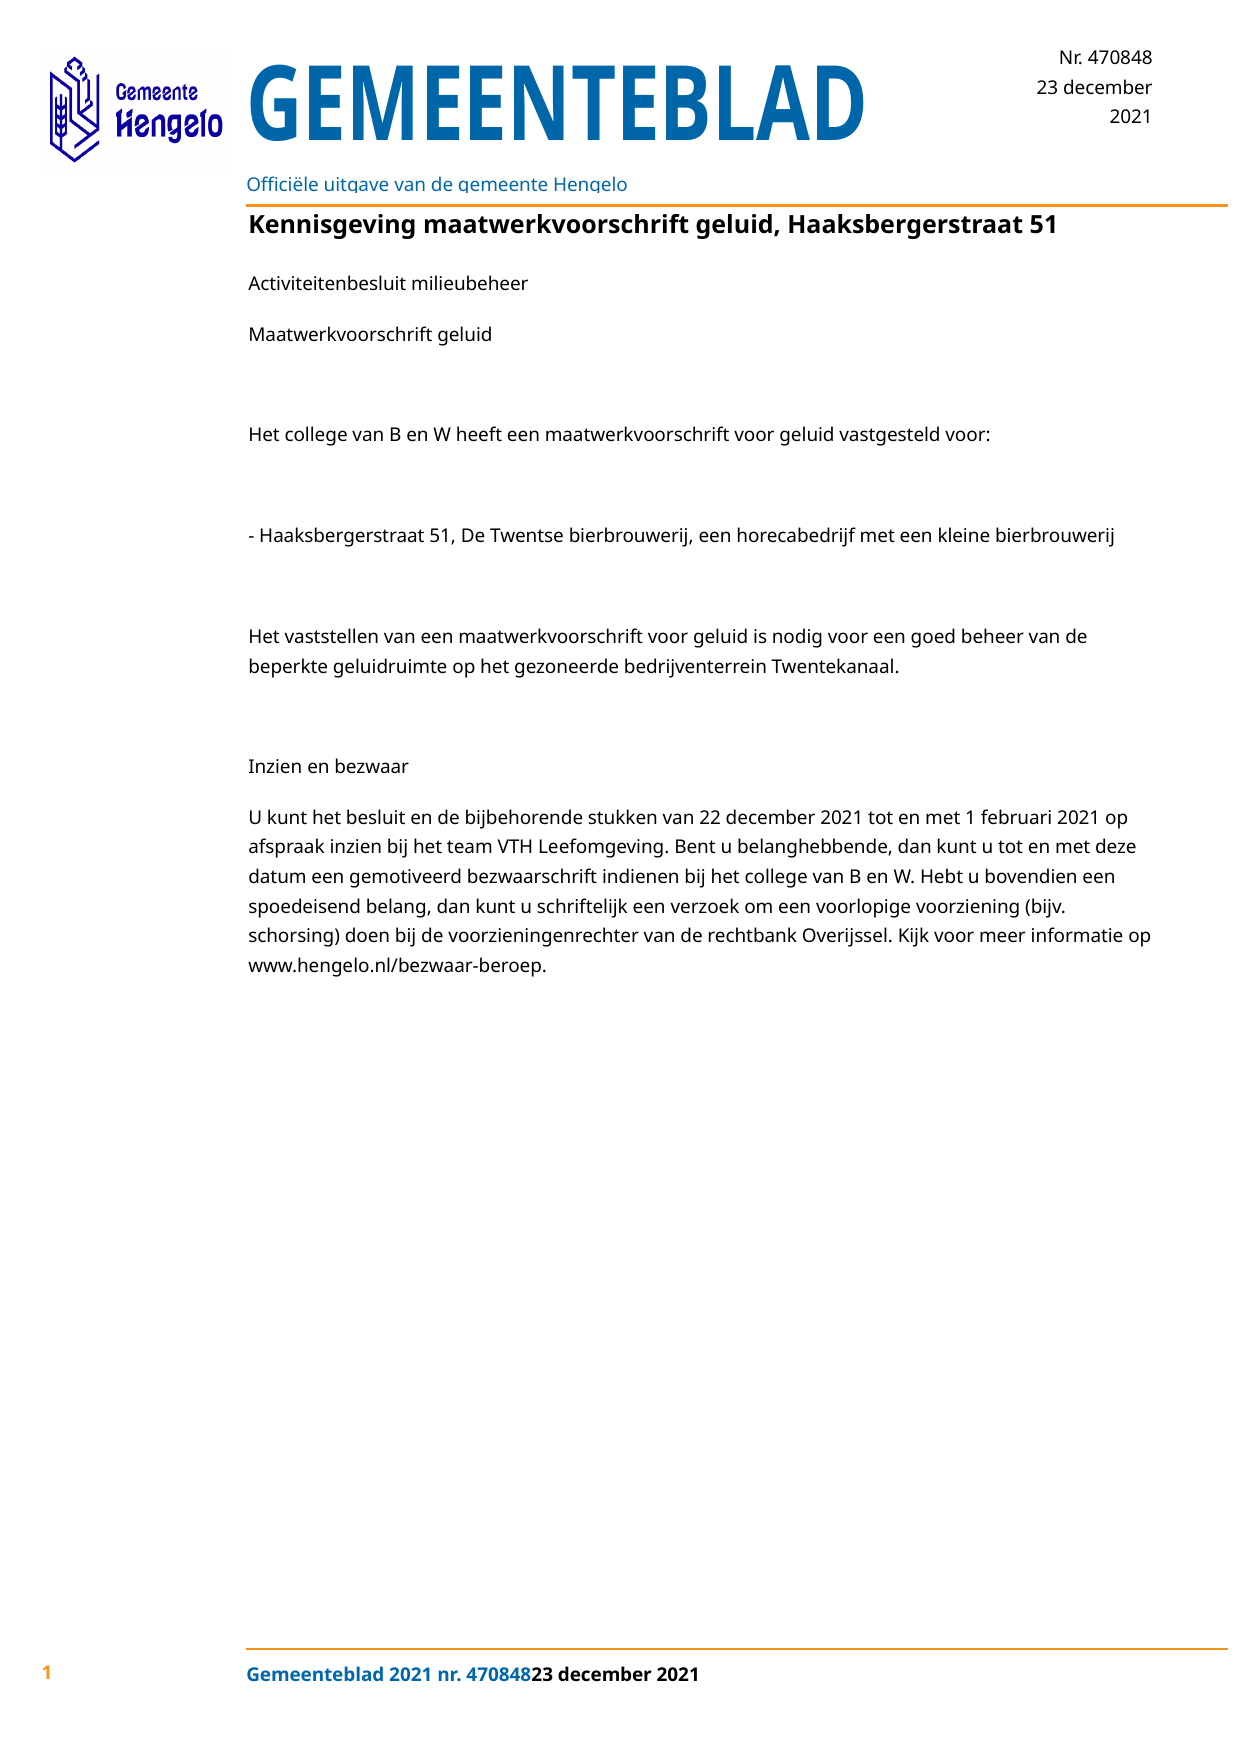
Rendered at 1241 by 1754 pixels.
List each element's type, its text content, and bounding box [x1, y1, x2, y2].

text U kunt het besluit en de bijbehorende stukken van 22 december 2021 tot en met 1 februari 2021 op afspraak inzien bij het team VTH Leefomgeving. Bent u belanghebbende, dan kunt u tot en met deze datum een gemotiveerd bezwaarschrift indienen bij het college van B en W. Hebt u bovendien een spoedeisend belang, dan kunt u schriftelijk een verzoek om een voorlopige voorziening (bijv. schorsing) doen bij de voorzieningenrechter van de rechtbank Overijssel. Kijk voor meer informatie op www.hengelo.nl/bezwaar-beroep. [248, 804, 1152, 978]
text Het vaststellen van een maatwerkvoorschrift voor geluid is nodig voor een goed beheer van de beperkte geluidruimte op het gezoneerde bedrijventerrein Twentekanaal. [248, 623, 1152, 678]
text Activiteitenbesluit milieubeheer [248, 270, 1152, 296]
text - Haaksbergerstraat 51, De Twentse bierbrouwerij, een horecabedrijf met een kleine bierbrouwerij [248, 522, 1152, 548]
text Het college van B en W heeft een maatwerkvoorschrift voor geluid vastgesteld voor: [248, 422, 1152, 447]
text Maatwerkvoorschrift geluid [248, 321, 1152, 346]
picture [41, 47, 231, 172]
text Kennisgeving maatwerkvoorschrift geluid, Haaksbergerstraat 51 [248, 207, 1152, 241]
text Inzien en bezwaar [248, 754, 1152, 779]
